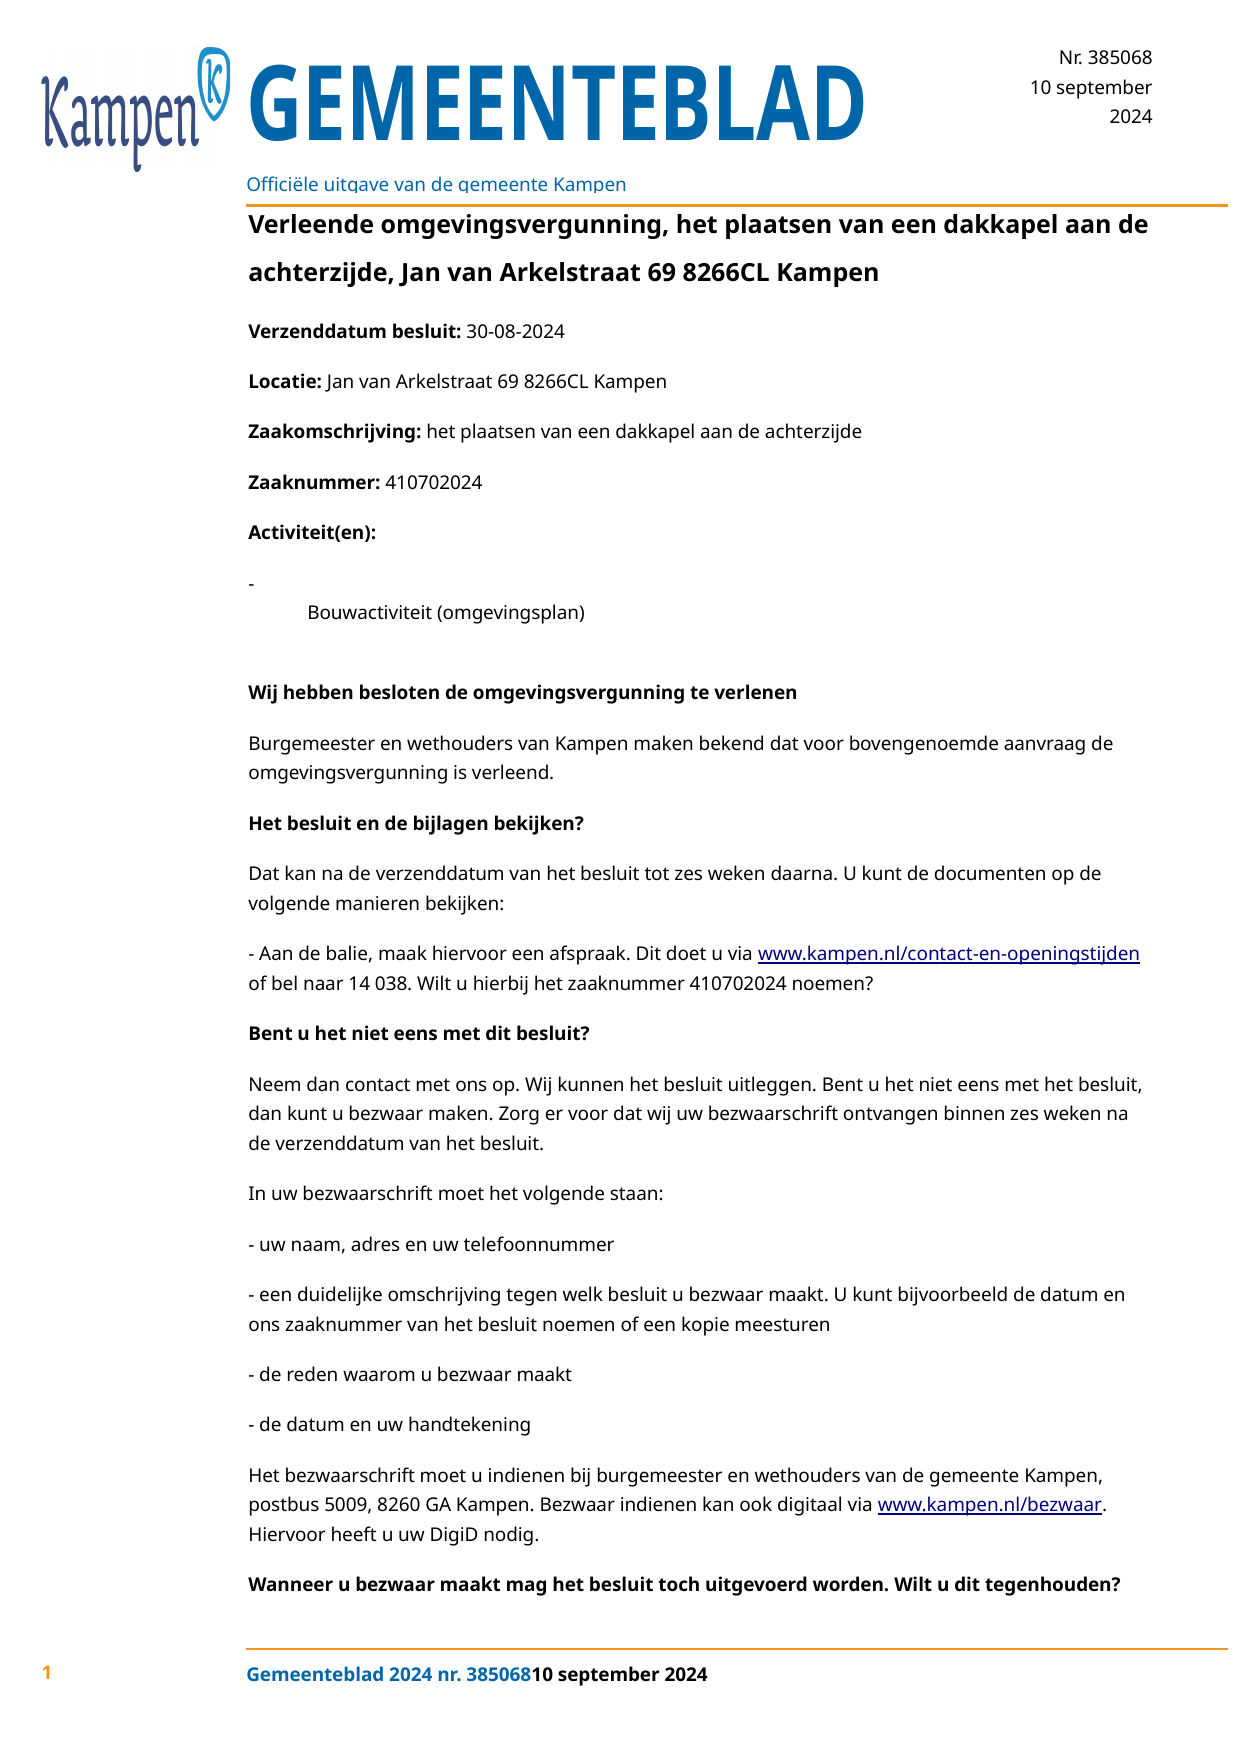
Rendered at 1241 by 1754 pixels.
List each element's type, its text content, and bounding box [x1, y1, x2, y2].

picture [41, 47, 231, 172]
text Wanneer u bezwaar maakt mag het besluit toch uitgevoerd worden. Wilt u dit tegenhouden? [248, 1572, 1152, 1597]
text In uw bezwaarschrift moet het volgende staan: [248, 1180, 1152, 1206]
list Bouwactiviteit (omgevingsplan) [248, 599, 1152, 625]
text Verzenddatum besluit: 30-08-2024 [248, 318, 1152, 344]
text Het besluit en de bijlagen bekijken? [248, 810, 1152, 836]
text Zaakomschrijving: het plaatsen van een dakkapel aan de achterzijde [248, 419, 1152, 444]
text - Aan de balie, maak hiervoor een afspraak. Dit doet u via www.kampen.nl/contact-en-openingstijden of bel naar 14 038. Wilt u hierbij het zaaknummer 410702024 noemen? [248, 940, 1152, 996]
text Het bezwaarschrift moet u indienen bij burgemeester en wethouders van de gemeente Kampen, postbus 5009, 8260 GA Kampen. Bezwaar indienen kan ook digitaal via www.kampen.nl/bezwaar. Hiervoor heeft u uw DigiD nodig. [248, 1462, 1152, 1547]
text - een duidelijke omschrijving tegen welk besluit u bezwaar maakt. U kunt bijvoorbeeld de datum en ons zaaknummer van het besluit noemen of een kopie meesturen [248, 1281, 1152, 1337]
text - de reden waarom u bezwaar maakt [248, 1361, 1152, 1387]
text Burgemeester en wethouders van Kampen maken bekend dat voor bovengenoemde aanvraag de omgevingsvergunning is verleend. [248, 730, 1152, 785]
text Verleende omgevingsvergunning, het plaatsen van een dakkapel aan de achterzijde, Jan van Arkelstraat 69 8266CL Kampen [248, 207, 1152, 288]
text Activiteit(en): [248, 519, 1152, 545]
text Zaaknummer: 410702024 [248, 469, 1152, 495]
text - uw naam, adres en uw telefoonnummer [248, 1231, 1152, 1257]
text Locatie: Jan van Arkelstraat 69 8266CL Kampen [248, 368, 1152, 394]
text Dat kan na de verzenddatum van het besluit tot zes weken daarna. U kunt de documenten op de volgende manieren bekijken: [248, 860, 1152, 916]
text - de datum en uw handtekening [248, 1412, 1152, 1437]
text Neem dan contact met ons op. Wij kunnen het besluit uitleggen. Bent u het niet eens met het besluit, dan kunt u bezwaar maken. Zorg er voor dat wij uw bezwaarschrift ontvangen binnen zes weken na de verzenddatum van het besluit. [248, 1071, 1152, 1156]
text Bent u het niet eens met dit besluit? [248, 1020, 1152, 1046]
text Wij hebben besloten de omgevingsvergunning te verlenen [248, 679, 1152, 705]
